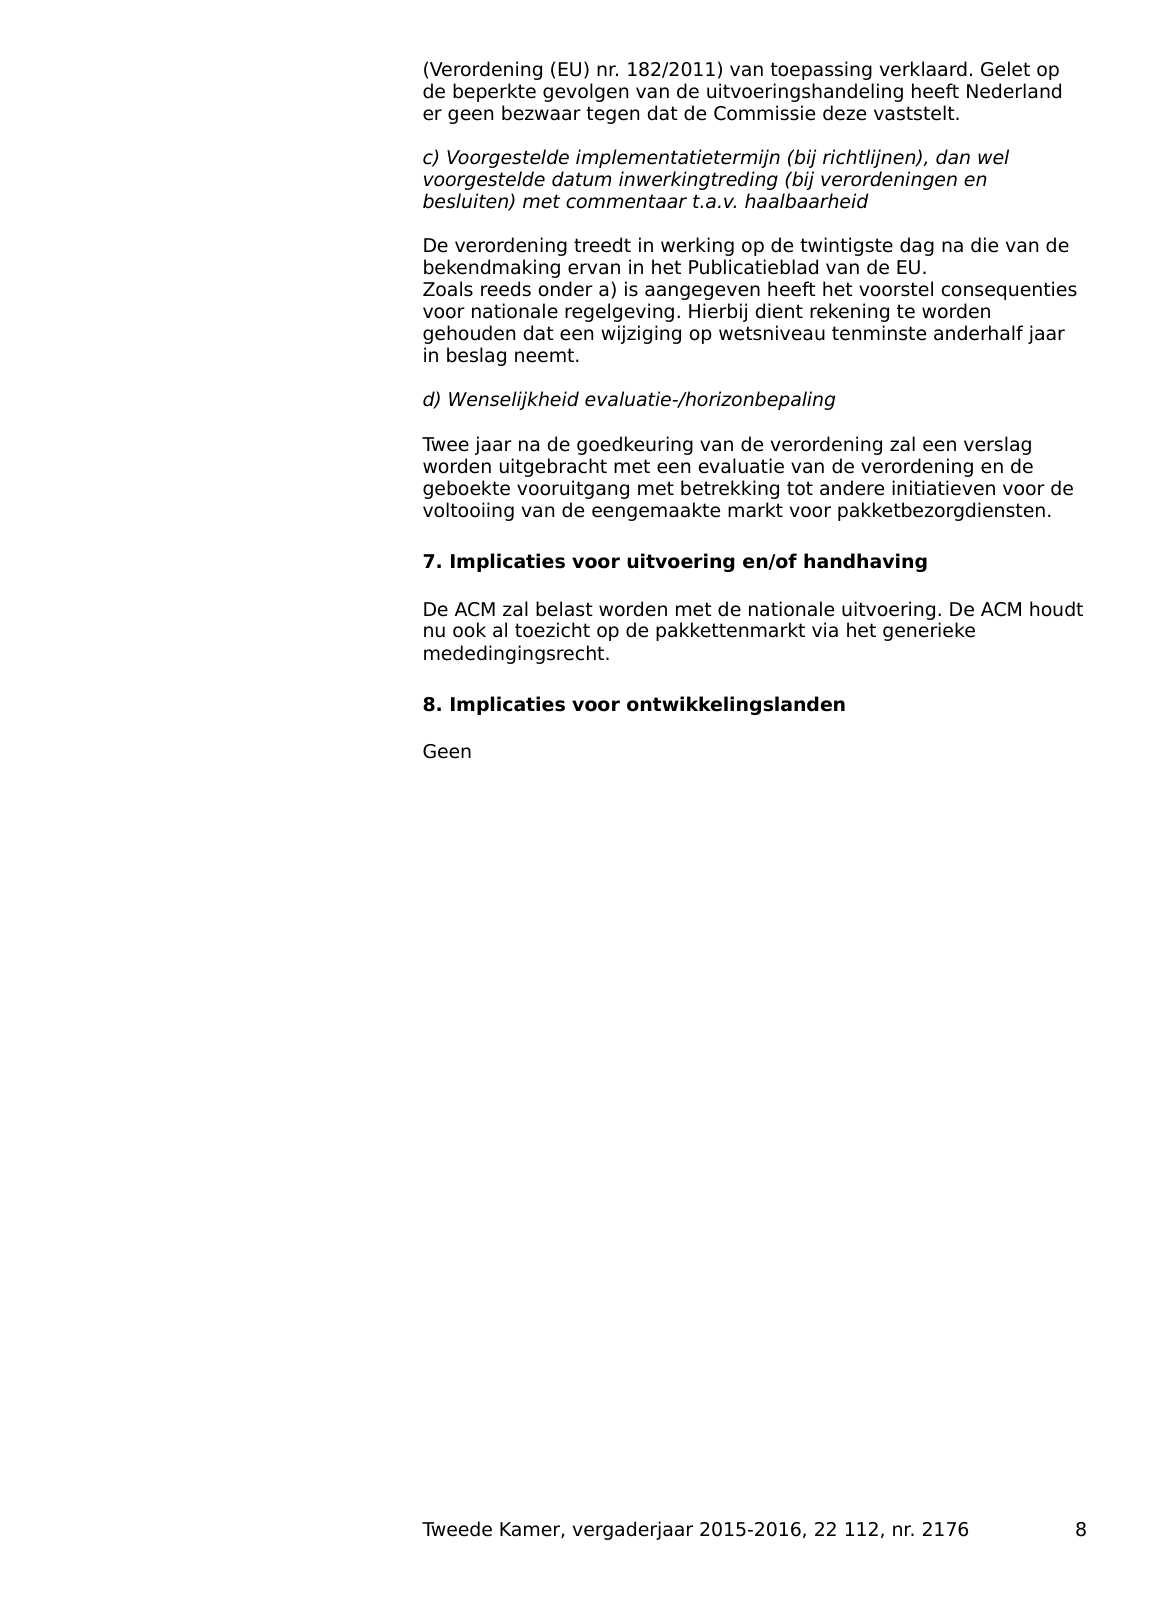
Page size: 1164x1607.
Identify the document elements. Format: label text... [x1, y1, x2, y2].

text (Verordening (EU) nr. 182/2011) van toepassing verklaard. Gelet op de beperkte gevolgen van de uitvoeringshandeling heeft Nederland er geen bezwaar tegen dat de Commissie deze vaststelt. [422, 59, 1087, 125]
text Zoals reeds onder a) is aangegeven heeft het voorstel consequenties voor nationale regelgeving. Hierbij dient rekening te worden gehouden dat een wijziging op wetsniveau tenminste anderhalf jaar in beslag neemt. [422, 279, 1087, 367]
subtitle 8. Implicaties voor ontwikkelingslanden [422, 694, 1087, 716]
subtitle c) Voorgestelde implementatietermijn (bij richtlijnen), dan wel voorgestelde datum inwerkingtreding (bij verordeningen en besluiten) met commentaar t.a.v. haalbaarheid [422, 147, 1087, 213]
text Geen [422, 741, 1087, 763]
subtitle d) Wenselijkheid evaluatie-/horizonbepaling [422, 389, 1087, 411]
text Twee jaar na de goedkeuring van de verordening zal een verslag worden uitgebracht met een evaluatie van de verordening en de geboekte vooruitgang met betrekking tot andere initiatieven voor de voltooiing van de eengemaakte markt voor pakketbezorgdiensten. [422, 433, 1087, 521]
subtitle 7. Implicaties voor uitvoering en/of handhaving [422, 551, 1087, 573]
text De verordening treedt in werking op de twintigste dag na die van de bekendmaking ervan in het Publicatieblad van de EU. [422, 235, 1087, 279]
text De ACM zal belast worden met de nationale uitvoering. De ACM houdt nu ook al toezicht op de pakkettenmarkt via het generieke mededingingsrecht. [422, 598, 1087, 664]
